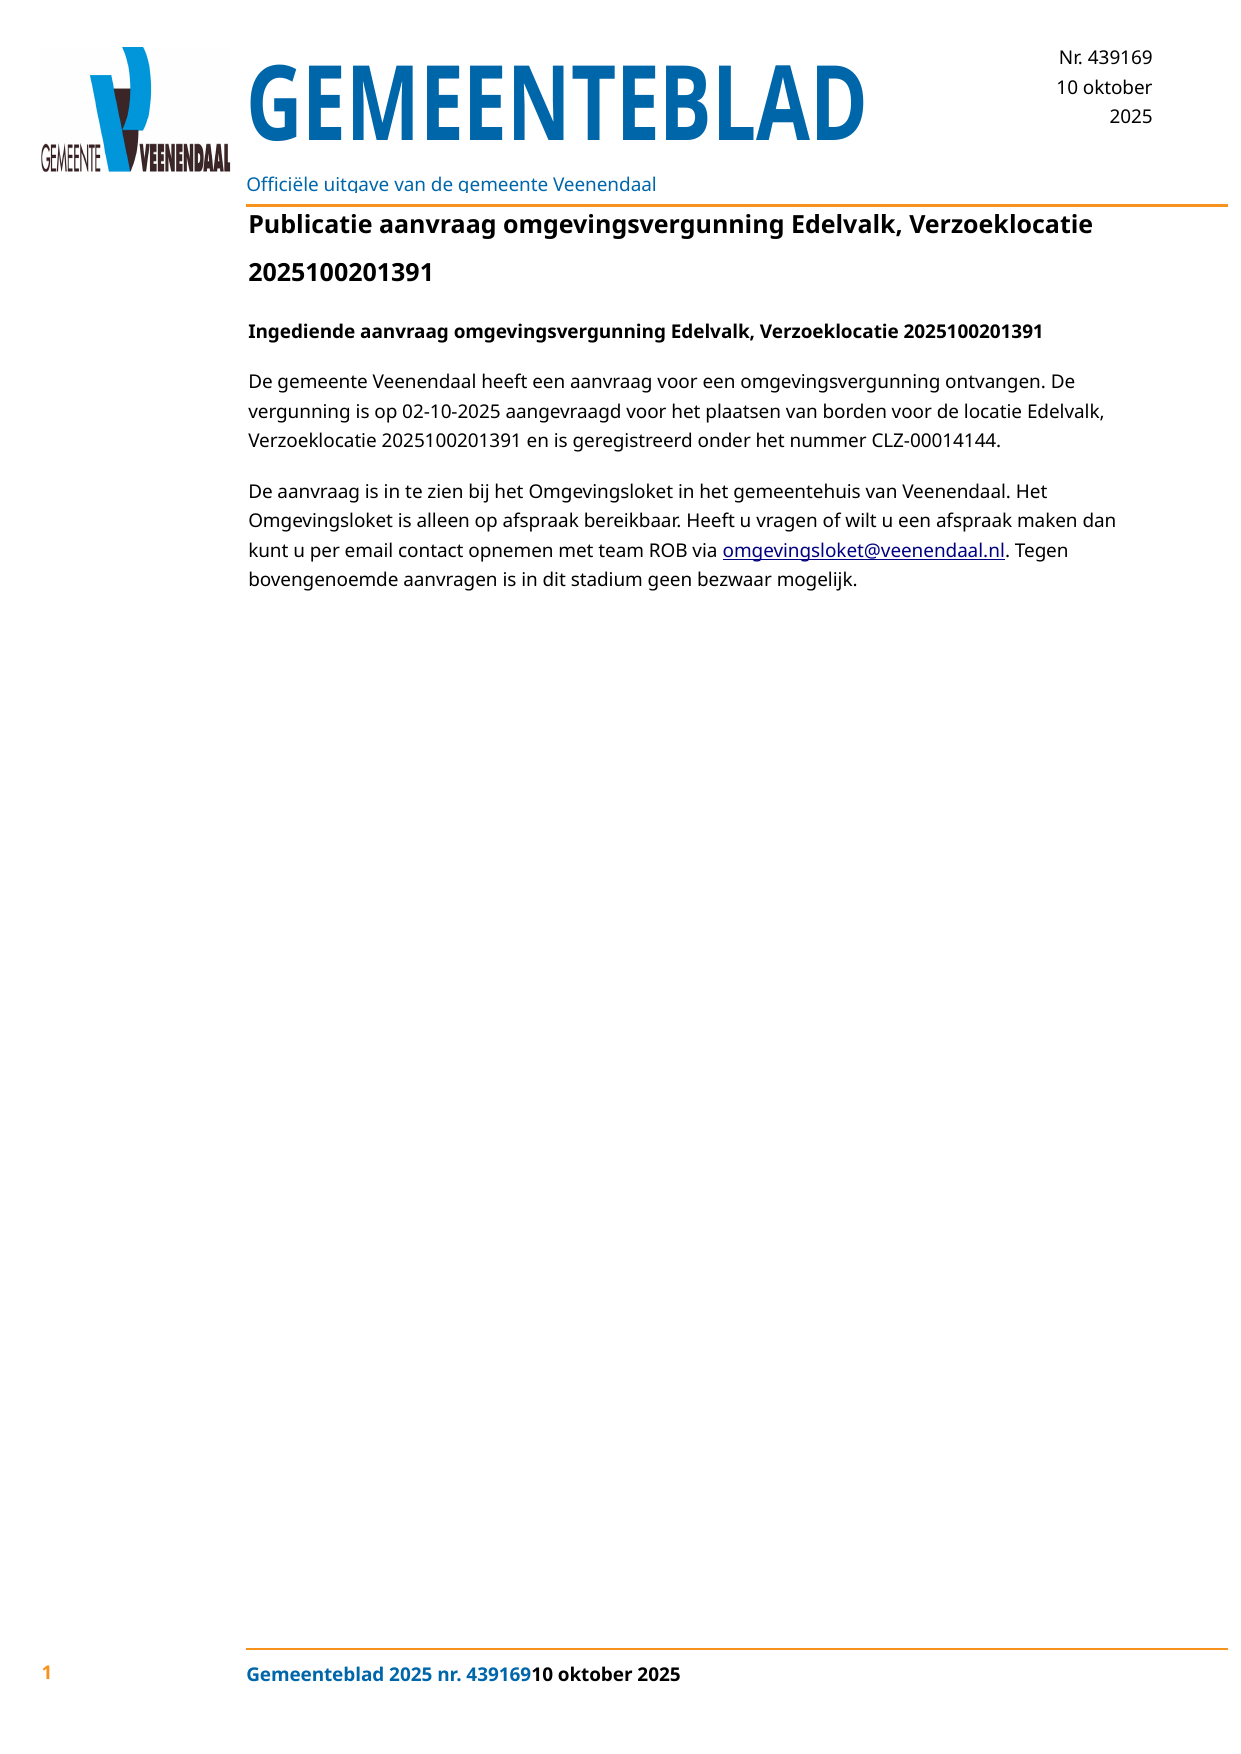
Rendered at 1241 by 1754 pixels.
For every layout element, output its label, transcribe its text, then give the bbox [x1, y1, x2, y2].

text De aanvraag is in te zien bij het Omgevingsloket in het gemeentehuis van Veenendaal. Het Omgevingsloket is alleen op afspraak bereikbaar. Heeft u vragen of wilt u een afspraak maken dan kunt u per email contact opnemen met team ROB via omgevingsloket@veenendaal.nl. Tegen bovengenoemde aanvragen is in dit stadium geen bezwaar mogelijk. [248, 478, 1152, 592]
text Publicatie aanvraag omgevingsvergunning Edelvalk, Verzoeklocatie 2025100201391 [248, 207, 1152, 288]
picture [41, 47, 130, 172]
text De gemeente Veenendaal heeft een aanvraag voor een omgevingsvergunning ontvangen. De vergunning is op 02-10-2025 aangevraagd voor het plaatsen van borden voor de locatie Edelvalk, Verzoeklocatie 2025100201391 en is geregistreerd onder het nummer CLZ-00014144. [248, 368, 1152, 453]
text Ingediende aanvraag omgevingsvergunning Edelvalk, Verzoeklocatie 2025100201391 [248, 318, 1152, 344]
picture [123, 47, 231, 172]
